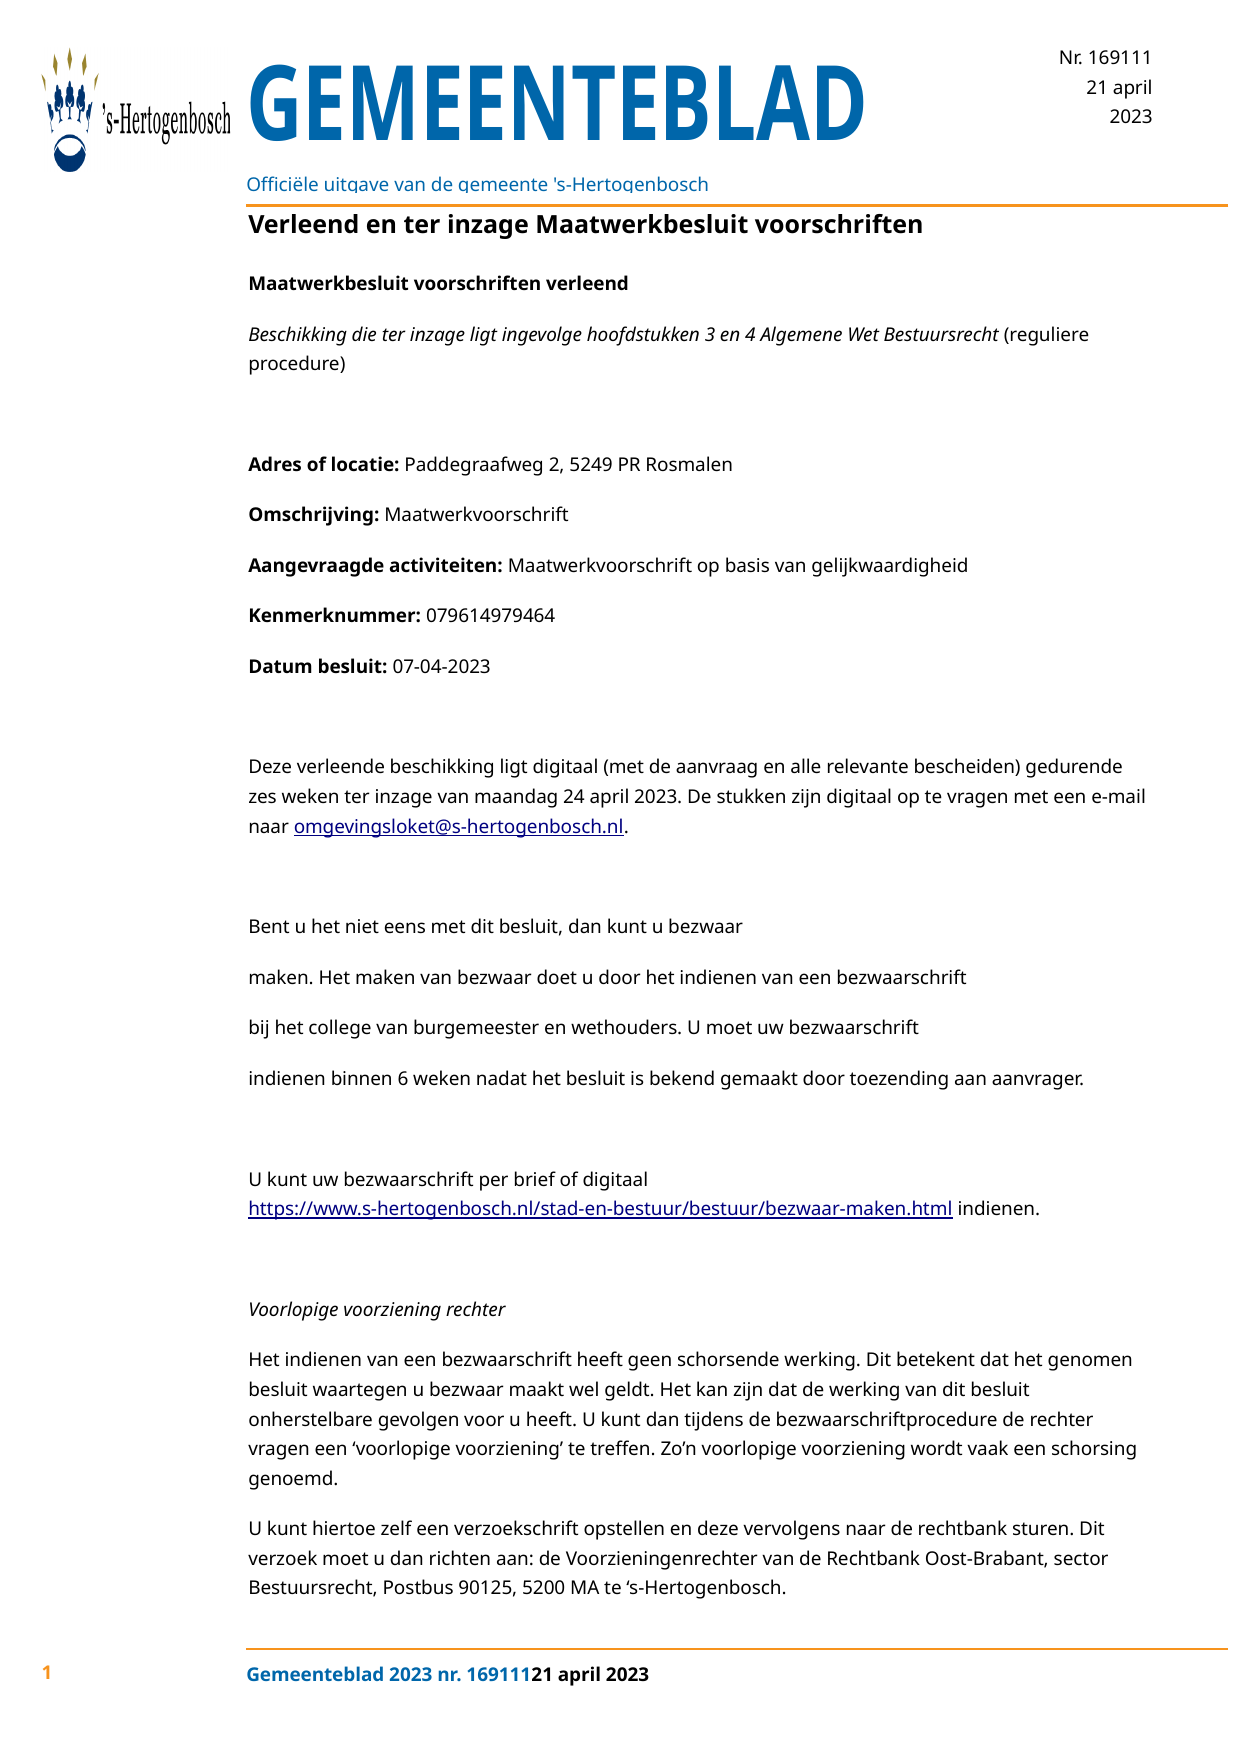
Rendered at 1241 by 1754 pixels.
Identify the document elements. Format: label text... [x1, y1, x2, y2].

text Kenmerknummer: 079614979464 [248, 602, 1152, 628]
text Bent u het niet eens met dit besluit, dan kunt u bezwaar [248, 914, 1152, 939]
text indienen binnen 6 weken nadat het besluit is bekend gemaakt door toezending aan aanvrager. [248, 1065, 1152, 1091]
text Datum besluit: 07-04-2023 [248, 653, 1152, 678]
text Verleend en ter inzage Maatwerkbesluit voorschriften [248, 207, 1152, 241]
text Omschrijving: Maatwerkvoorschrift [248, 502, 1152, 527]
picture [41, 47, 231, 172]
text bij het college van burgemeester en wethouders. U moet uw bezwaarschrift [248, 1014, 1152, 1040]
text Adres of locatie: Paddegraafweg 2, 5249 PR Rosmalen [248, 451, 1152, 477]
text Maatwerkbesluit voorschriften verleend [248, 270, 1152, 296]
text Het indienen van een bezwaarschrift heeft geen schorsende werking. Dit betekent dat het genomen besluit waartegen u bezwaar maakt wel geldt. Het kan zijn dat de werking van dit besluit onherstelbare gevolgen voor u heeft. U kunt dan tijdens de bezwaarschriftprocedure de rechter vragen een ‘voorlopige voorziening’ te treffen. Zo’n voorlopige voorziening wordt vaak een schorsing genoemd. [248, 1347, 1152, 1491]
text maken. Het maken van bezwaar doet u door het indienen van een bezwaarschrift [248, 964, 1152, 990]
text Aangevraagde activiteiten: Maatwerkvoorschrift op basis van gelijkwaardigheid [248, 552, 1152, 578]
text Voorlopige voorziening rechter [248, 1296, 1152, 1322]
text Deze verleende beschikking ligt digitaal (met de aanvraag en alle relevante bescheiden) gedurende zes weken ter inzage van maandag 24 april 2023. De stukken zijn digitaal op te vragen met een e-mail naar omgevingsloket@s-hertogenbosch.nl. [248, 754, 1152, 838]
text U kunt uw bezwaarschrift per brief of digitaal https://www.s-hertogenbosch.nl/stad-en-bestuur/bestuur/bezwaar-maken.html indienen. [248, 1166, 1152, 1221]
text Beschikking die ter inzage ligt ingevolge hoofdstukken 3 en 4 Algemene Wet Bestuursrecht (reguliere procedure) [248, 321, 1152, 376]
text U kunt hiertoe zelf een verzoekschrift opstellen en deze vervolgens naar de rechtbank sturen. Dit verzoek moet u dan richten aan: de Voorzieningenrechter van de Rechtbank Oost-Brabant, sector Bestuursrecht, Postbus 90125, 5200 MA te ‘s-Hertogenbosch. [248, 1515, 1152, 1600]
